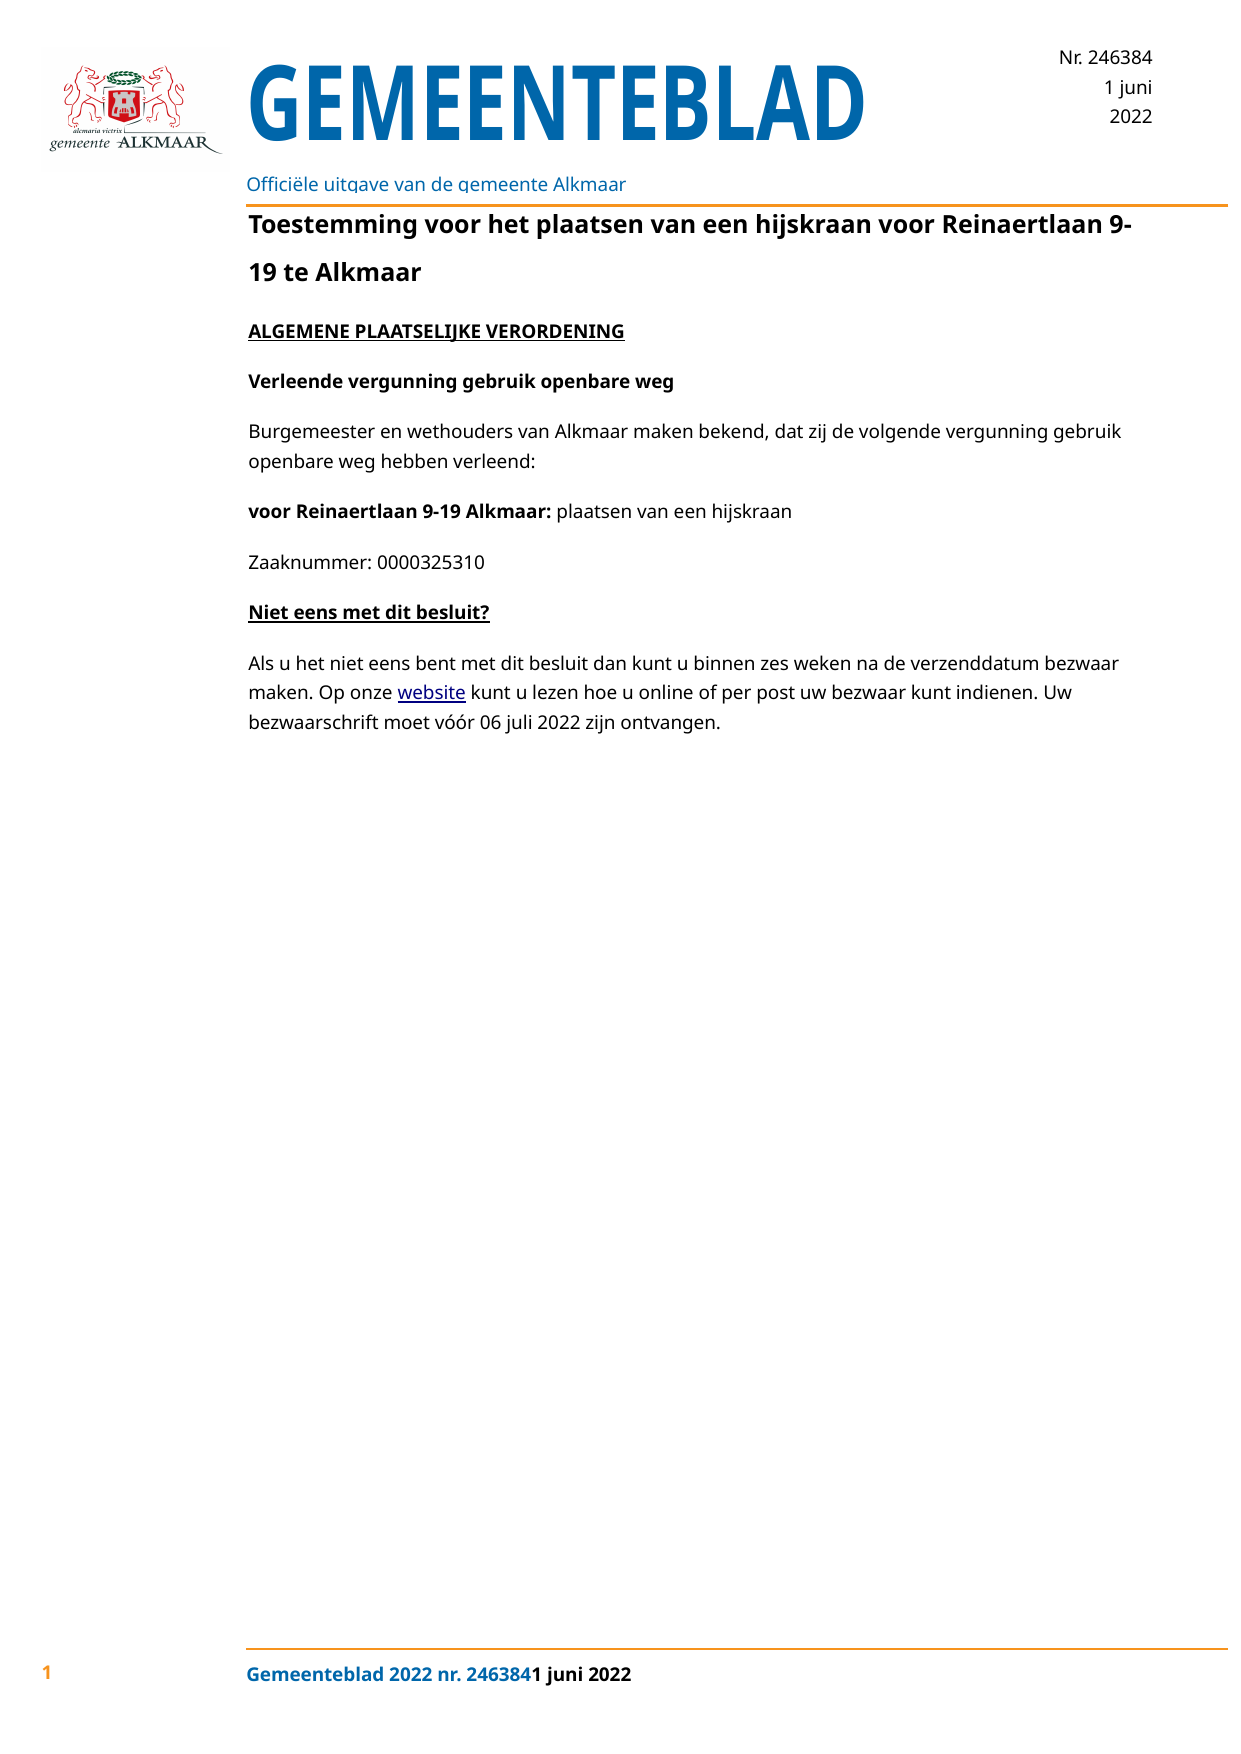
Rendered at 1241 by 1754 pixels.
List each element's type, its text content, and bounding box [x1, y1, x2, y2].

text Toestemming voor het plaatsen van een hijskraan voor Reinaertlaan 9-19 te Alkmaar [248, 207, 1152, 288]
text Burgemeester en wethouders van Alkmaar maken bekend, dat zij de volgende vergunning gebruik openbare weg hebben verleend: [248, 419, 1152, 474]
picture [41, 47, 231, 172]
text ALGEMENE PLAATSELIJKE VERORDENING [248, 318, 1152, 344]
text Zaaknummer: 0000325310 [248, 549, 1152, 575]
text Als u het niet eens bent met dit besluit dan kunt u binnen zes weken na de verzenddatum bezwaar maken. Op onze website kunt u lezen hoe u online of per post uw bezwaar kunt indienen. Uw bezwaarschrift moet vóór 06 juli 2022 zijn ontvangen. [248, 650, 1152, 735]
text Niet eens met dit besluit? [248, 599, 1152, 625]
text Verleende vergunning gebruik openbare weg [248, 368, 1152, 394]
text voor Reinaertlaan 9-19 Alkmaar: plaatsen van een hijskraan [248, 499, 1152, 524]
